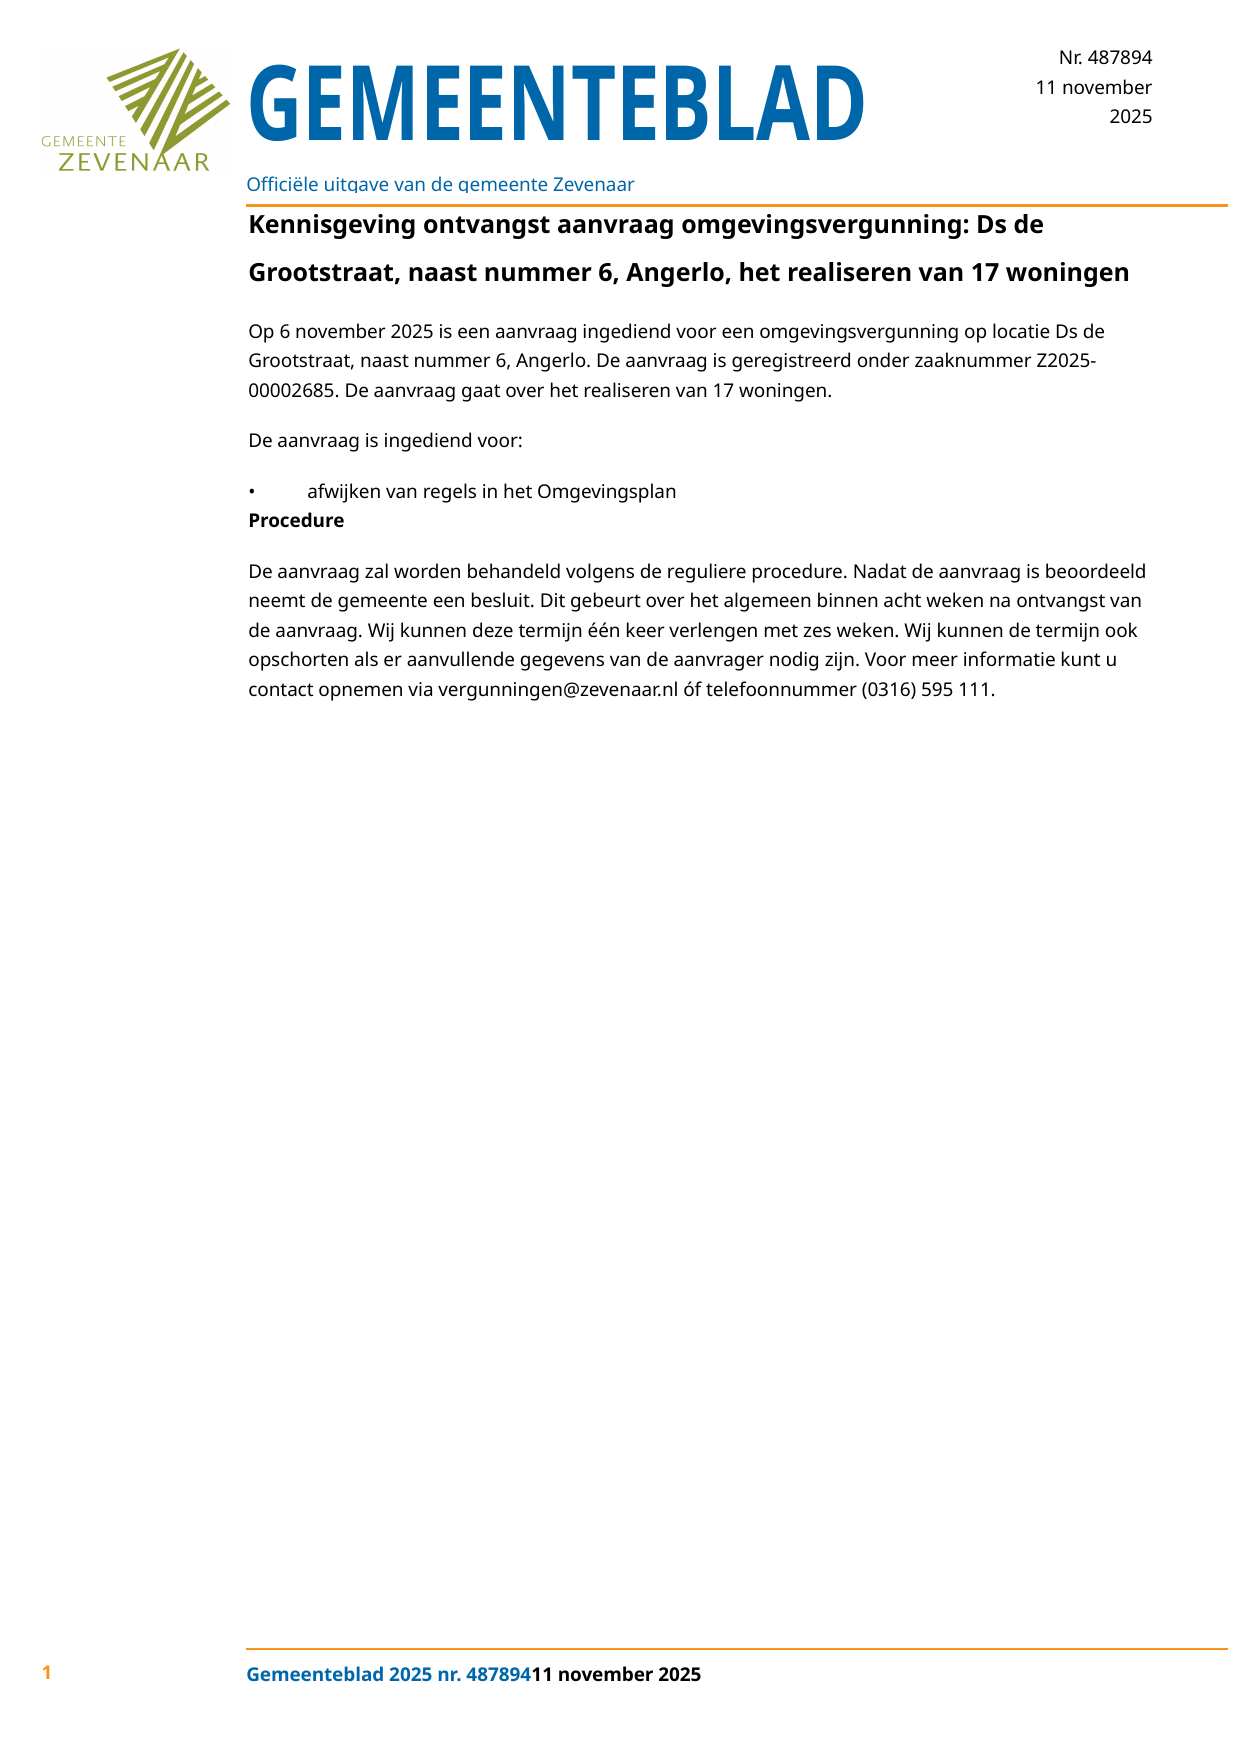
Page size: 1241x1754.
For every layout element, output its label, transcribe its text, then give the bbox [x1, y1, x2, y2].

text Op 6 november 2025 is een aanvraag ingediend voor een omgevingsvergunning op locatie Ds de Grootstraat, naast nummer 6, Angerlo. De aanvraag is geregistreerd onder zaaknummer Z2025-00002685. De aanvraag gaat over het realiseren van 17 woningen. [248, 318, 1152, 403]
text Kennisgeving ontvangst aanvraag omgevingsvergunning: Ds de Grootstraat, naast nummer 6, Angerlo, het realiseren van 17 woningen [248, 207, 1152, 288]
text De aanvraag is ingediend voor: [248, 427, 1152, 453]
list afwijken van regels in het Omgevingsplan [248, 478, 1152, 504]
text Procedure [248, 507, 1152, 533]
picture [41, 47, 231, 172]
text De aanvraag zal worden behandeld volgens de reguliere procedure. Nadat de aanvraag is beoordeeld neemt de gemeente een besluit. Dit gebeurt over het algemeen binnen acht weken na ontvangst van de aanvraag. Wij kunnen deze termijn één keer verlengen met zes weken. Wij kunnen de termijn ook opschorten als er aanvullende gegevens van de aanvrager nodig zijn. Voor meer informatie kunt u contact opnemen via vergunningen@zevenaar.nl óf telefoonnummer (0316) 595 111. [248, 558, 1152, 702]
